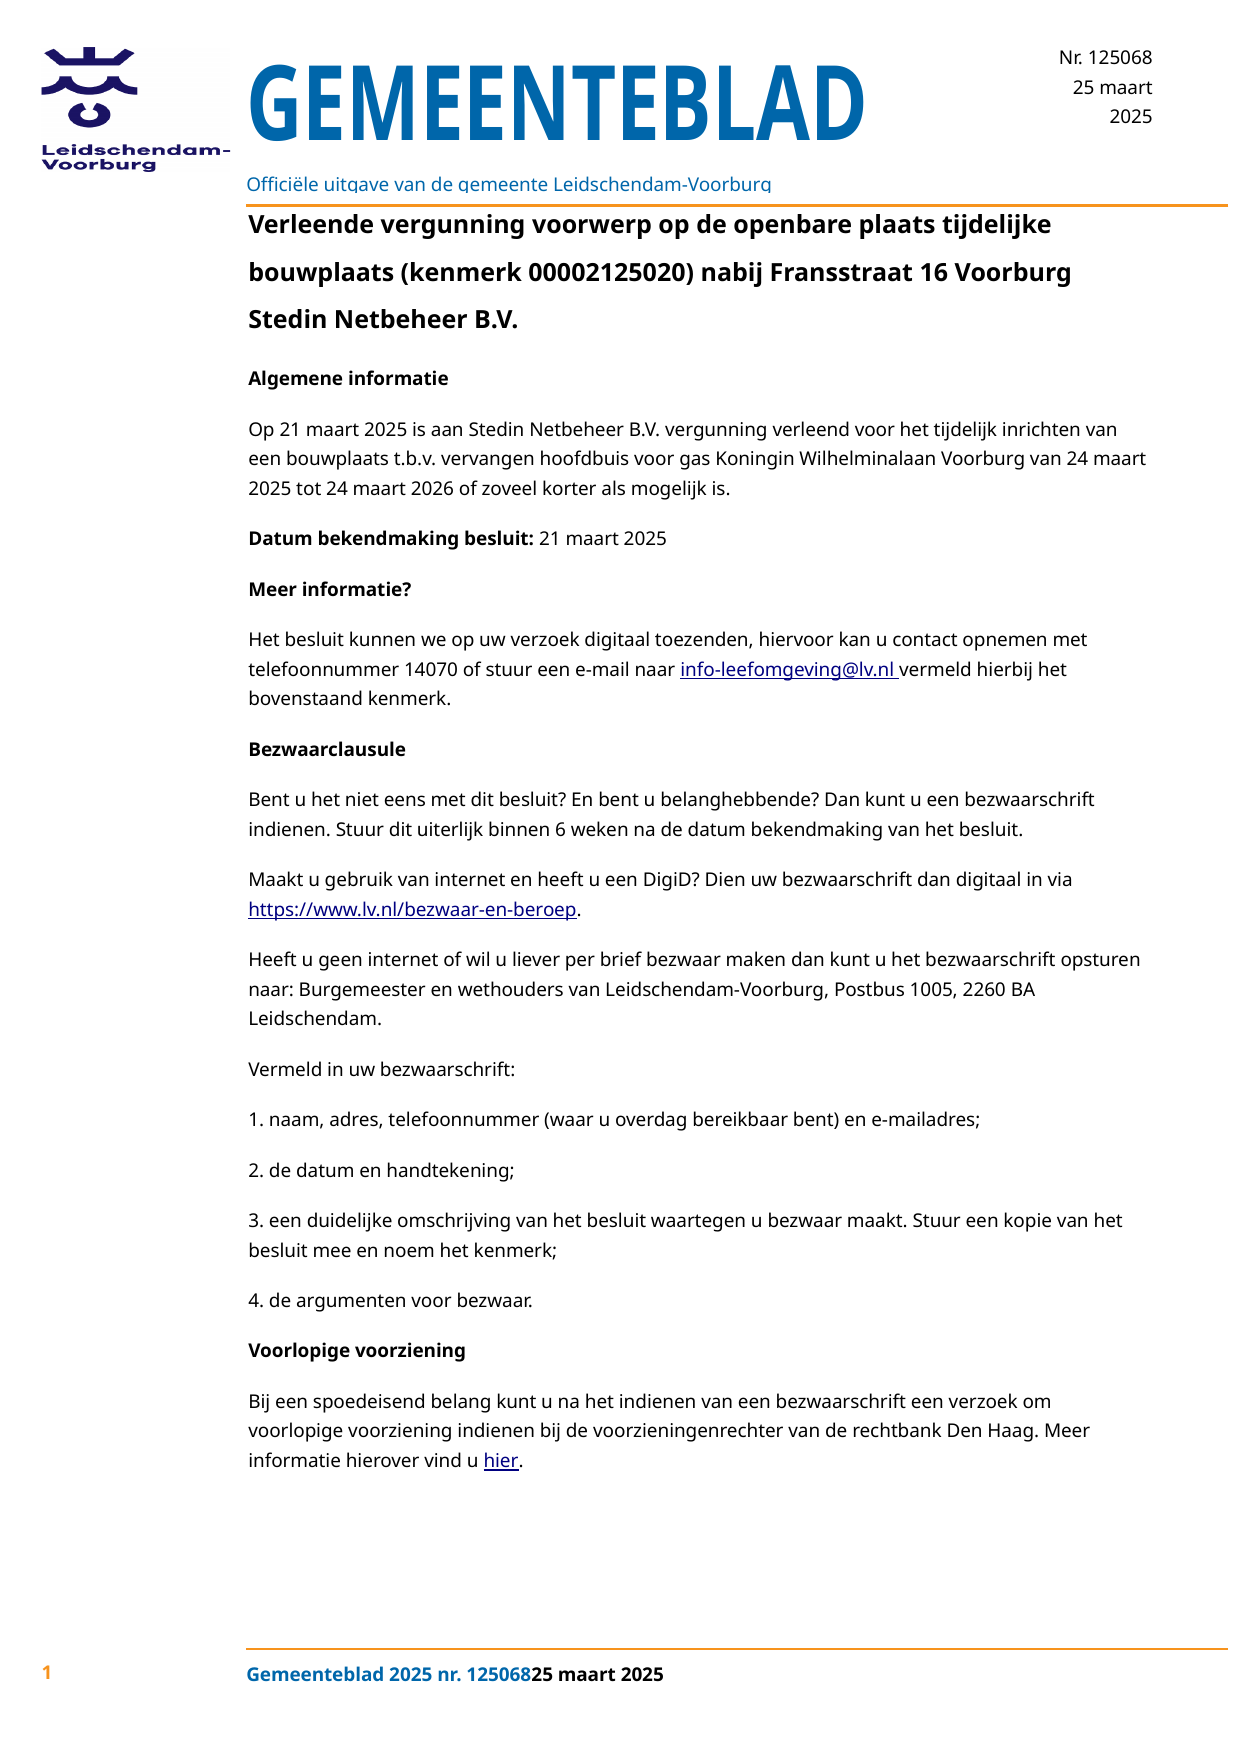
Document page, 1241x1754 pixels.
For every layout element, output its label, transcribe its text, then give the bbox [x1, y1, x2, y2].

text Het besluit kunnen we op uw verzoek digitaal toezenden, hiervoor kan u contact opnemen met telefoonnummer 14070 of stuur een e-mail naar info-leefomgeving@lv.nl vermeld hierbij het bovenstaand kenmerk. [248, 626, 1152, 711]
text Vermeld in uw bezwaarschrift: [248, 1056, 1152, 1082]
text Datum bekendmaking besluit: 21 maart 2025 [248, 526, 1152, 551]
text 3. een duidelijke omschrijving van het besluit waartegen u bezwaar maakt. Stuur een kopie van het besluit mee en noem het kenmerk; [248, 1207, 1152, 1262]
picture [41, 47, 231, 172]
text Voorlopige voorziening [248, 1338, 1152, 1363]
text Heeft u geen internet of wil u liever per brief bezwaar maken dan kunt u het bezwaarschrift opsturen naar: Burgemeester en wethouders van Leidschendam-Voorburg, Postbus 1005, 2260 BA Leidschendam. [248, 946, 1152, 1031]
text Bezwaarclausule [248, 736, 1152, 762]
text 4. de argumenten voor bezwaar. [248, 1287, 1152, 1313]
text Bent u het niet eens met dit besluit? En bent u belanghebbende? Dan kunt u een bezwaarschrift indienen. Stuur dit uiterlijk binnen 6 weken na de datum bekendmaking van het besluit. [248, 786, 1152, 842]
text Maakt u gebruik van internet en heeft u een DigiD? Dien uw bezwaarschrift dan digitaal in via https://www.lv.nl/bezwaar-en-beroep. [248, 866, 1152, 922]
text Algemene informatie [248, 366, 1152, 391]
text Bij een spoedeisend belang kunt u na het indienen van een bezwaarschrift een verzoek om voorlopige voorziening indienen bij de voorzieningenrechter van de rechtbank Den Haag. Meer informatie hierover vind u hier. [248, 1388, 1152, 1473]
text 2. de datum en handtekening; [248, 1157, 1152, 1182]
text 1. naam, adres, telefoonnummer (waar u overdag bereikbaar bent) en e-mailadres; [248, 1106, 1152, 1132]
text Meer informatie? [248, 576, 1152, 602]
text Verleende vergunning voorwerp op de openbare plaats tijdelijke bouwplaats (kenmerk 00002125020) nabij Fransstraat 16 Voorburg Stedin Netbeheer B.V. [248, 207, 1152, 336]
text Op 21 maart 2025 is aan Stedin Netbeheer B.V. vergunning verleend voor het tijdelijk inrichten van een bouwplaats t.b.v. vervangen hoofdbuis voor gas Koningin Wilhelminalaan Voorburg van 24 maart 2025 tot 24 maart 2026 of zoveel korter als mogelijk is. [248, 416, 1152, 501]
